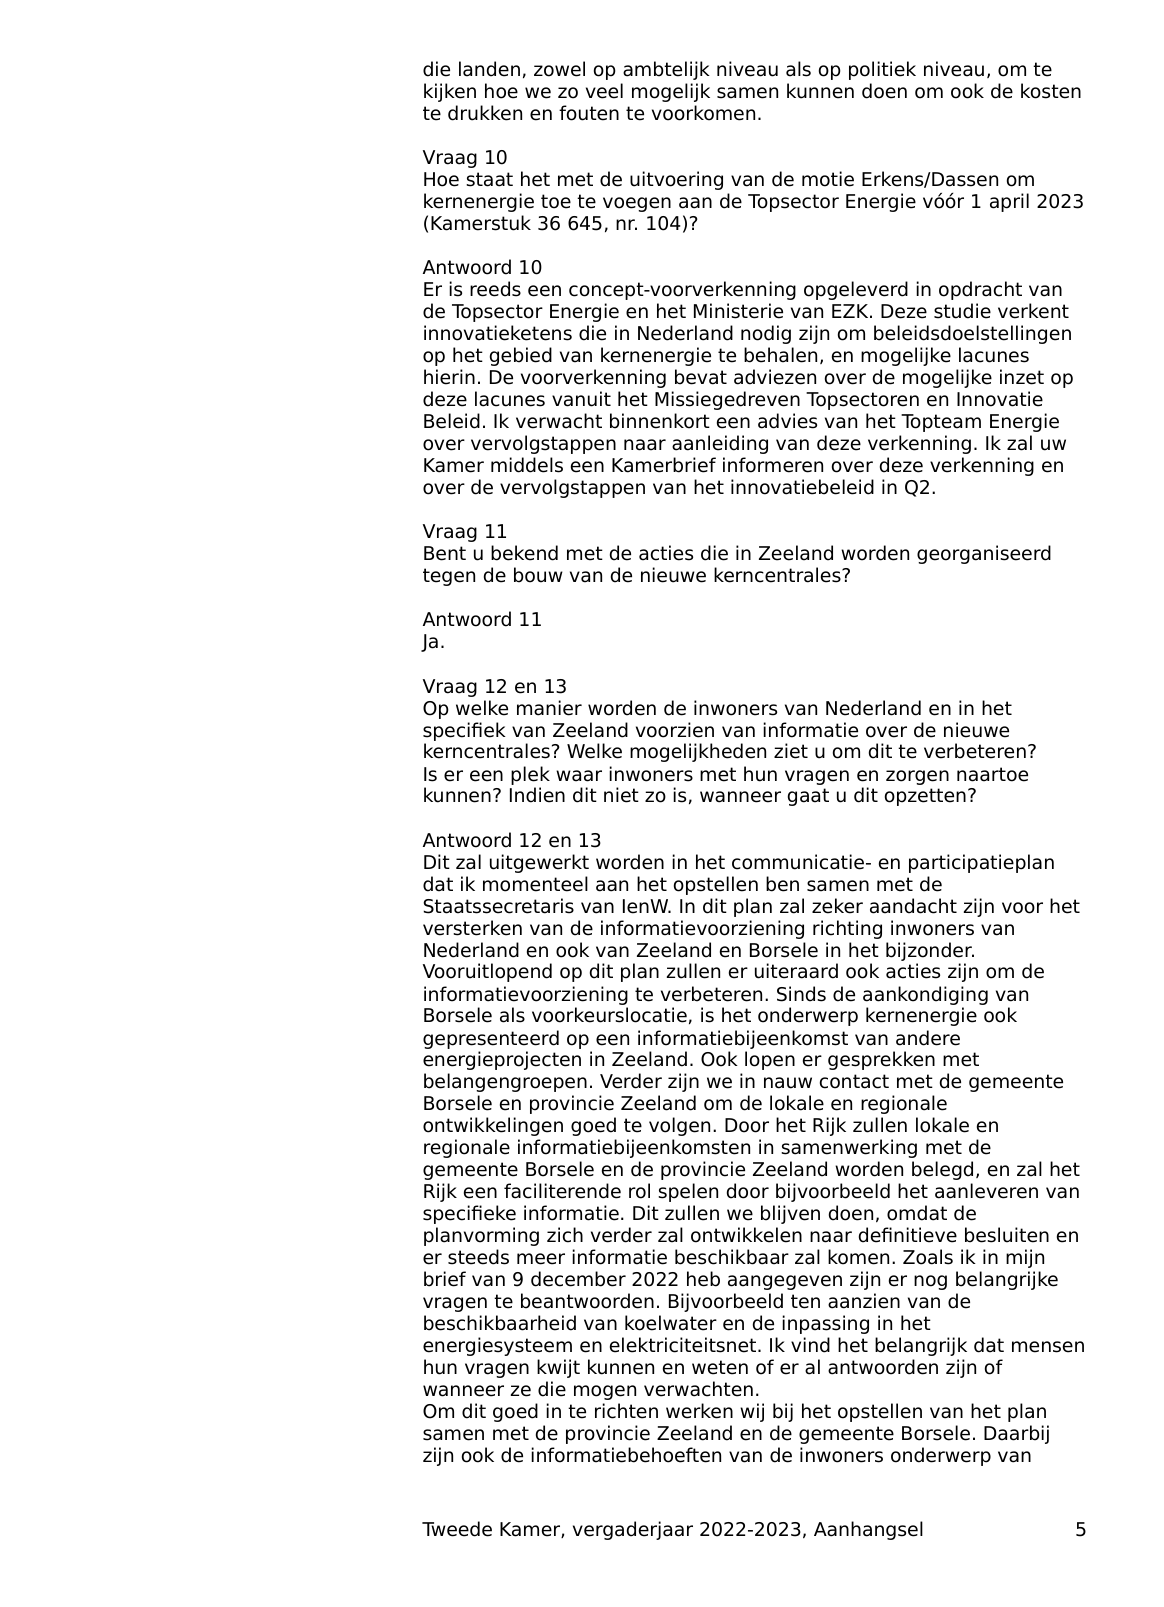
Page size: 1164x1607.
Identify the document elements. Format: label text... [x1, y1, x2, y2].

text Hoe staat het met de uitvoering van de motie Erkens/Dassen om kernenergie toe te voegen aan de Topsector Energie vóór 1 april 2023 (Kamerstuk 36 645, nr. 104)? [422, 169, 1087, 235]
text Vraag 10 [422, 147, 1087, 169]
text Vraag 11 [422, 521, 1087, 543]
text Vraag 12 en 13 [422, 676, 1087, 697]
text Op welke manier worden de inwoners van Nederland en in het specifiek van Zeeland voorzien van informatie over de nieuwe kerncentrales? Welke mogelijkheden ziet u om dit te verbeteren? [422, 697, 1087, 763]
text Antwoord 10 [422, 257, 1087, 279]
text Is er een plek waar inwoners met hun vragen en zorgen naartoe kunnen? Indien dit niet zo is, wanneer gaat u dit opzetten? [422, 763, 1087, 807]
text Dit zal uitgewerkt worden in het communicatie- en participatieplan dat ik momenteel aan het opstellen ben samen met de Staatssecretaris van IenW. In dit plan zal zeker aandacht zijn voor het versterken van de informatievoorziening richting inwoners van Nederland en ook van Zeeland en Borsele in het bijzonder. Vooruitlopend op dit plan zullen er uiteraard ook acties zijn om de informatievoorziening te verbeteren. Sinds de aankondiging van Borsele als voorkeurslocatie, is het onderwerp kernenergie ook gepresenteerd op een informatiebijeenkomst van andere energieprojecten in Zeeland. Ook lopen er gesprekken met belangengroepen. Verder zijn we in nauw contact met de gemeente Borsele en provincie Zeeland om de lokale en regionale ontwikkelingen goed te volgen. Door het Rijk zullen lokale en regionale informatiebijeenkomsten in samenwerking met de gemeente Borsele en de provincie Zeeland worden belegd, en zal het Rijk een faciliterende rol spelen door bijvoorbeeld het aanleveren van specifieke informatie. Dit zullen we blijven doen, omdat de planvorming zich verder zal ontwikkelen naar definitieve besluiten en er steeds meer informatie beschikbaar zal komen. Zoals ik in mijn brief van 9 december 2022 heb aangegeven zijn er nog belangrijke vragen te beantwoorden. Bijvoorbeeld ten aanzien van de beschikbaarheid van koelwater en de inpassing in het energiesysteem en elektriciteitsnet. Ik vind het belangrijk dat mensen hun vragen kwijt kunnen en weten of er al antwoorden zijn of wanneer ze die mogen verwachten. [422, 852, 1087, 1401]
text Er is reeds een concept-voorverkenning opgeleverd in opdracht van de Topsector Energie en het Ministerie van EZK. Deze studie verkent innovatieketens die in Nederland nodig zijn om beleidsdoelstellingen op het gebied van kernenergie te behalen, en mogelijke lacunes hierin. De voorverkenning bevat adviezen over de mogelijke inzet op deze lacunes vanuit het Missiegedreven Topsectoren en Innovatie Beleid. Ik verwacht binnenkort een advies van het Topteam Energie over vervolgstappen naar aanleiding van deze verkenning. Ik zal uw Kamer middels een Kamerbrief informeren over deze verkenning en over de vervolgstappen van het innovatiebeleid in Q2. [422, 279, 1087, 499]
text Bent u bekend met de acties die in Zeeland worden georganiseerd tegen de bouw van de nieuwe kerncentrales? [422, 543, 1087, 587]
text Antwoord 12 en 13 [422, 829, 1087, 852]
text Antwoord 11 [422, 609, 1087, 631]
text Om dit goed in te richten werken wij bij het opstellen van het plan samen met de provincie Zeeland en de gemeente Borsele. Daarbij zijn ook de informatiebehoeften van de inwoners onderwerp van [422, 1401, 1087, 1467]
text die landen, zowel op ambtelijk niveau als op politiek niveau, om te kijken hoe we zo veel mogelijk samen kunnen doen om ook de kosten te drukken en fouten te voorkomen. [422, 59, 1087, 125]
text Ja. [422, 631, 1087, 653]
